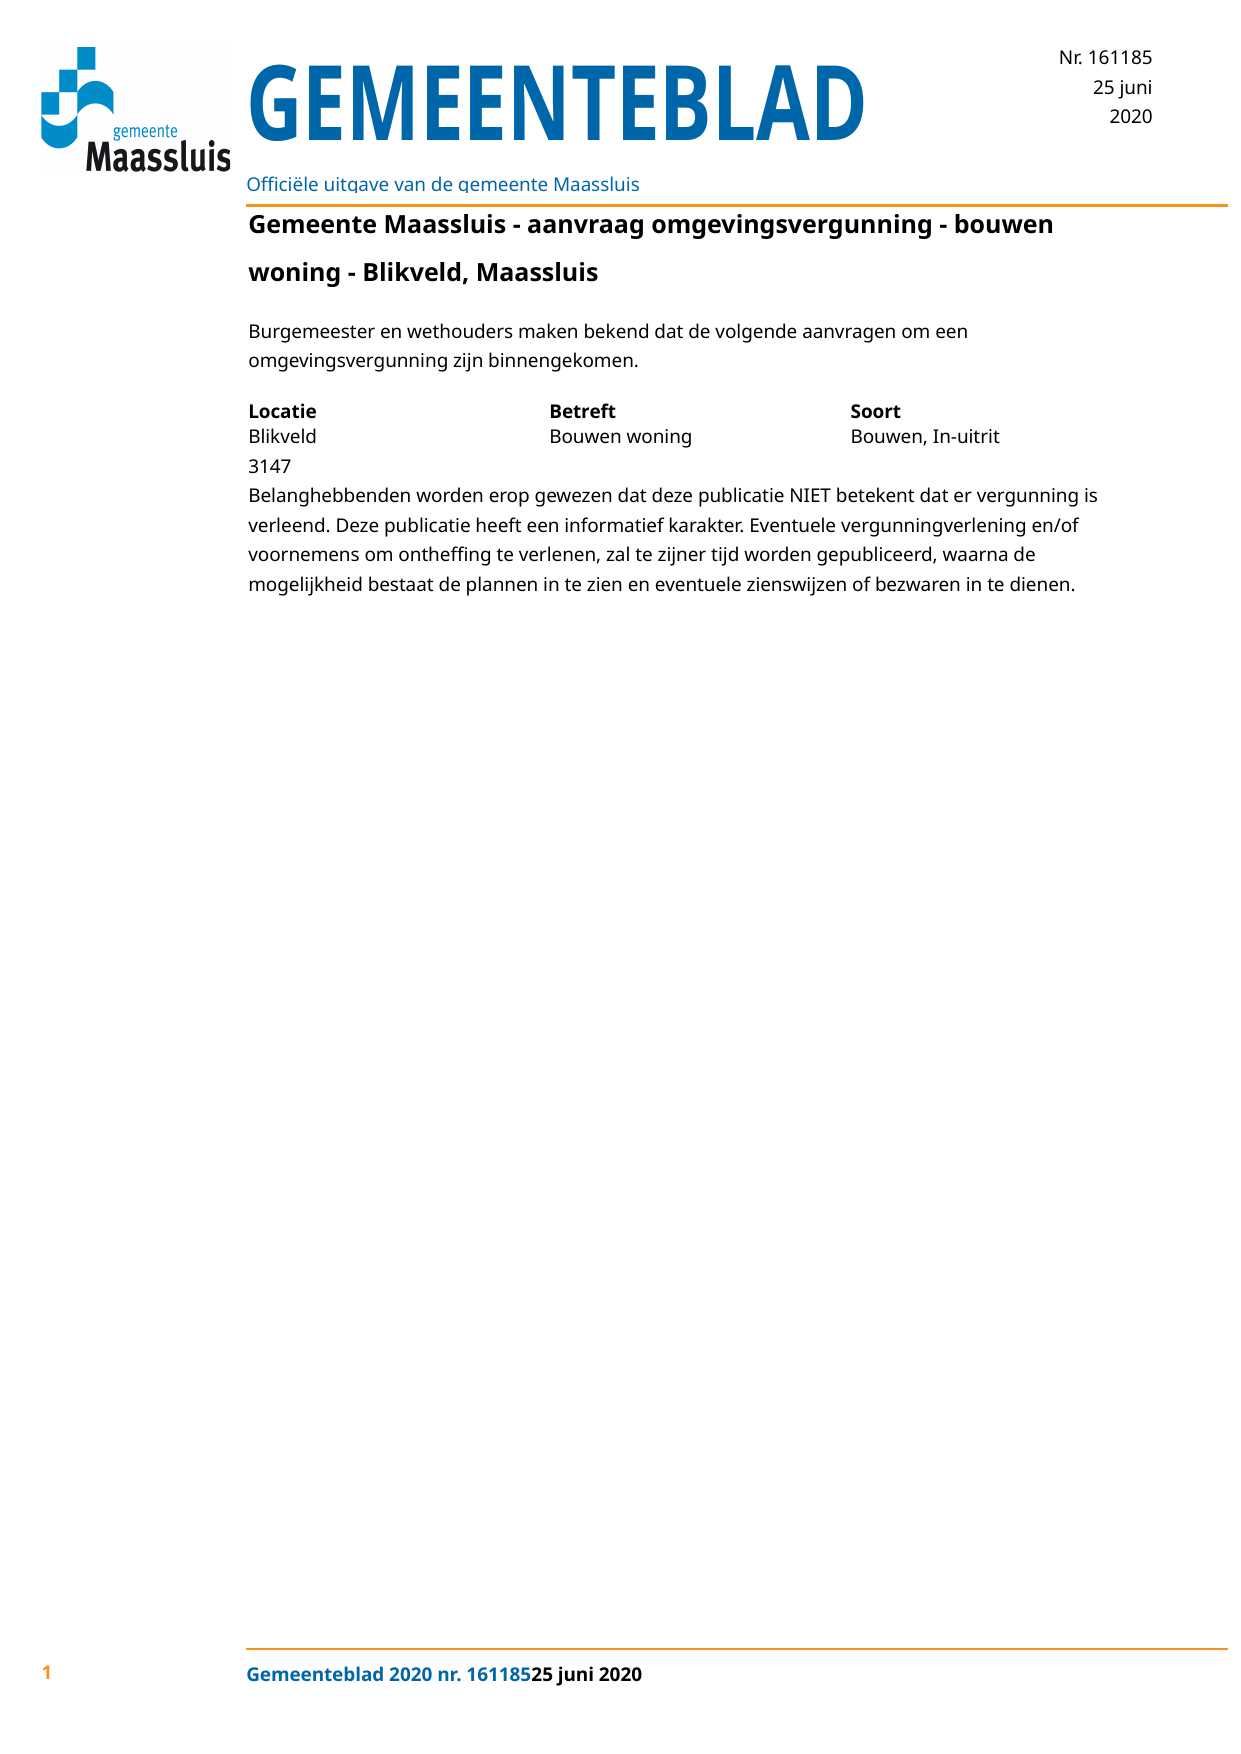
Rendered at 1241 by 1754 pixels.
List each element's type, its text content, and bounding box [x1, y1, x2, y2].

table_header Betreft [549, 398, 850, 424]
picture [41, 47, 231, 172]
table_cell Blikveld 3147 [248, 424, 549, 479]
table_header Locatie [248, 398, 549, 424]
text Burgemeester en wethouders maken bekend dat de volgende aanvragen om een omgevingsvergunning zijn binnengekomen. [248, 318, 1152, 373]
table_header Soort [850, 398, 1152, 424]
text Gemeente Maassluis - aanvraag omgevingsvergunning - bouwen woning - Blikveld, Maassluis [248, 207, 1152, 288]
table_cell Bouwen, In-uitrit [850, 424, 1152, 479]
table_cell Bouwen woning [549, 424, 850, 479]
picture [41, 47, 77, 92]
text Belanghebbenden worden erop gewezen dat deze publicatie NIET betekent dat er vergunning is verleend. Deze publicatie heeft een informatief karakter. Eventuele vergunningverlening en/of voornemens om ontheffing te verlenen, zal te zijner tijd worden gepubliceerd, waarna de mogelijkheid bestaat de plannen in te zien en eventuele zienswijzen of bezwaren in te dienen. [248, 482, 1152, 597]
